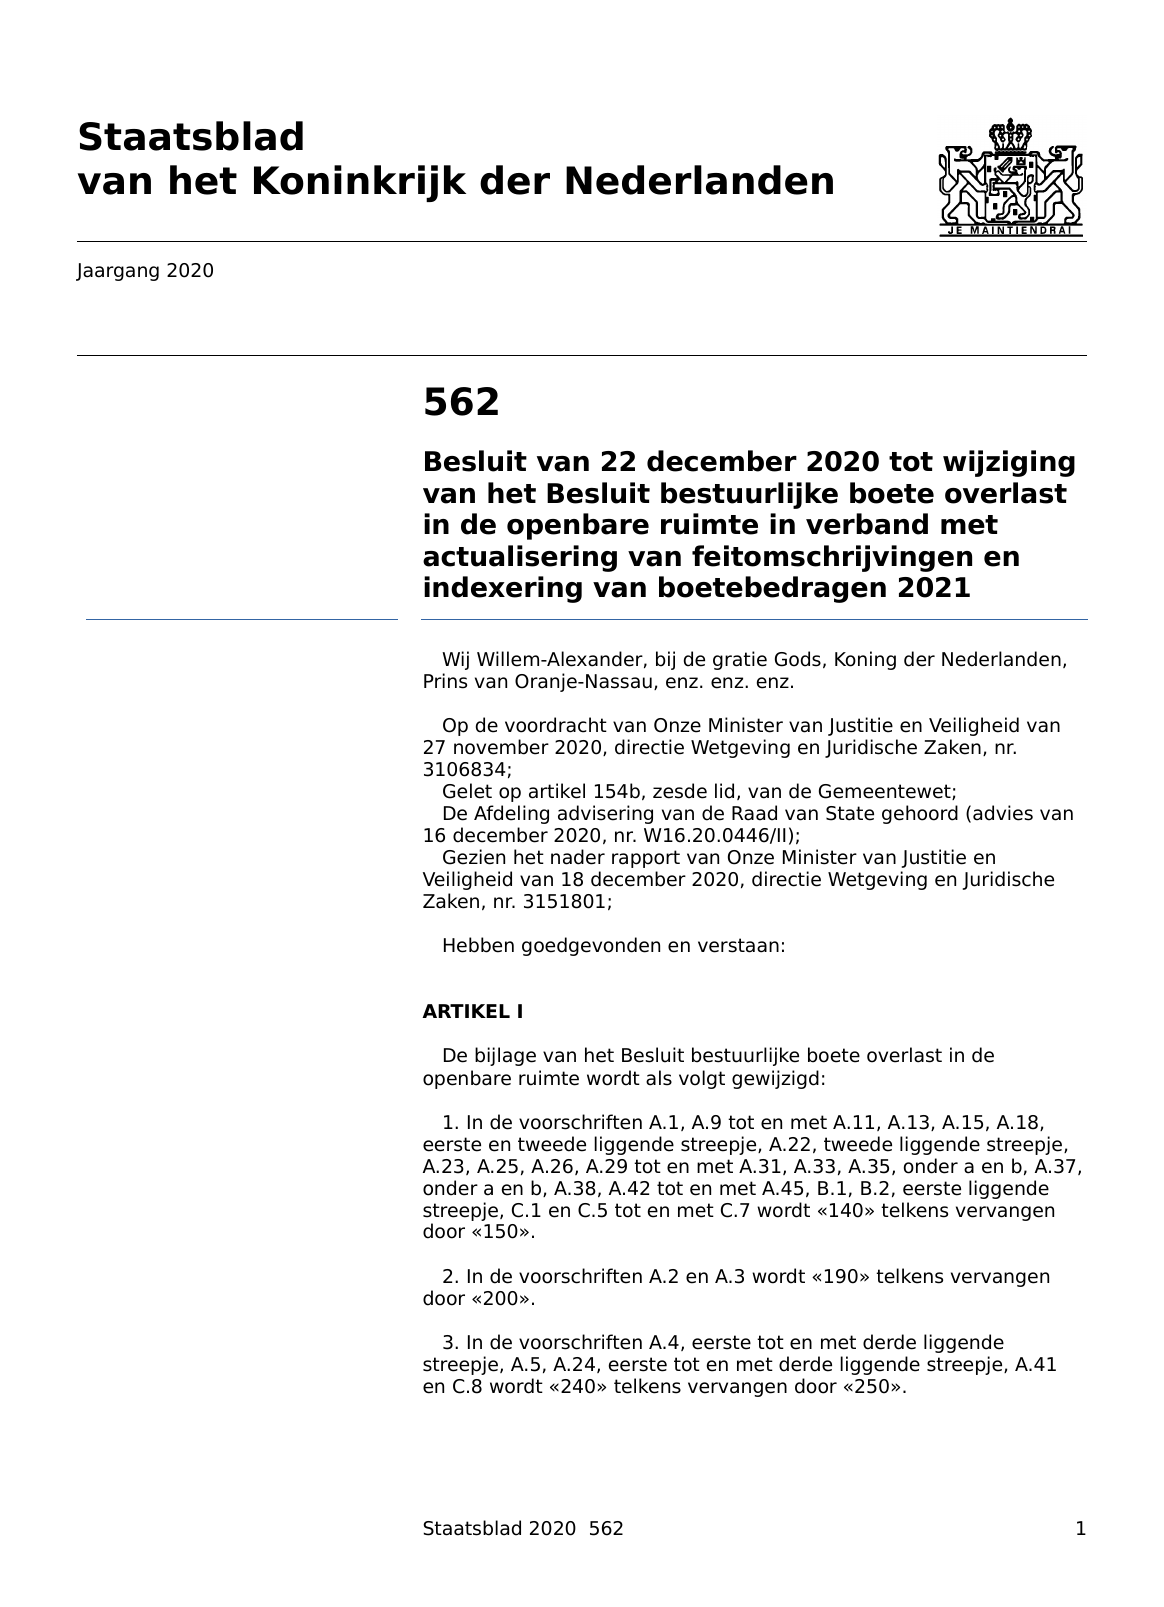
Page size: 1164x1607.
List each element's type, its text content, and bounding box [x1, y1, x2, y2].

text 3. In de voorschriften A.4, eerste tot en met derde liggende streepje, A.5, A.24, eerste tot en met derde liggende streepje, A.41 en C.8 wordt «240» telkens vervangen door «250». [422, 1332, 1087, 1398]
text 1. In de voorschriften A.1, A.9 tot en met A.11, A.13, A.15, A.18, eerste en tweede liggende streepje, A.22, tweede liggende streepje, A.23, A.25, A.26, A.29 tot en met A.31, A.33, A.35, onder a en b, A.37, onder a en b, A.38, A.42 tot en met A.45, B.1, B.2, eerste liggende streepje, C.1 en C.5 tot en met C.7 wordt «140» telkens vervangen door «150». [422, 1112, 1087, 1243]
text Gelet op artikel 154b, zesde lid, van de Gemeentewet; [422, 781, 1087, 803]
subtitle 562 [422, 381, 1087, 424]
text De bijlage van het Besluit bestuurlijke boete overlast in de openbare ruimte wordt als volgt gewijzigd: [422, 1045, 1087, 1089]
text Hebben goedgevonden en verstaan: [422, 935, 1087, 957]
text Wij Willem-Alexander, bij de gratie Gods, Koning der Nederlanden, Prins van Oranje-Nassau, enz. enz. enz. [422, 649, 1087, 693]
text Op de voordracht van Onze Minister van Justitie en Veiligheid van 27 november 2020, directie Wetgeving en Juridische Zaken, nr. 3106834; [422, 715, 1087, 781]
text Besluit van 22 december 2020 tot wijziging van het Besluit bestuurlijke boete overlast in de openbare ruimte in verband met actualisering van feitomschrijvingen en indexering van boetebedragen 2021 [422, 447, 1087, 604]
table_header Staatsblad van het Koninkrijk der Nederlanden [77, 100, 886, 241]
table_header [886, 100, 1087, 241]
picture [936, 115, 1087, 240]
text Gezien het nader rapport van Onze Minister van Justitie en Veiligheid van 18 december 2020, directie Wetgeving en Juridische Zaken, nr. 3151801; [422, 847, 1087, 913]
subtitle ARTIKEL I [422, 1001, 1087, 1023]
table_cell Jaargang 2020 [77, 242, 1087, 355]
text 2. In de voorschriften A.2 en A.3 wordt «190» telkens vervangen door «200». [422, 1266, 1087, 1309]
text De Afdeling advisering van de Raad van State gehoord (advies van 16 december 2020, nr. W16.20.0446/II); [422, 803, 1087, 847]
